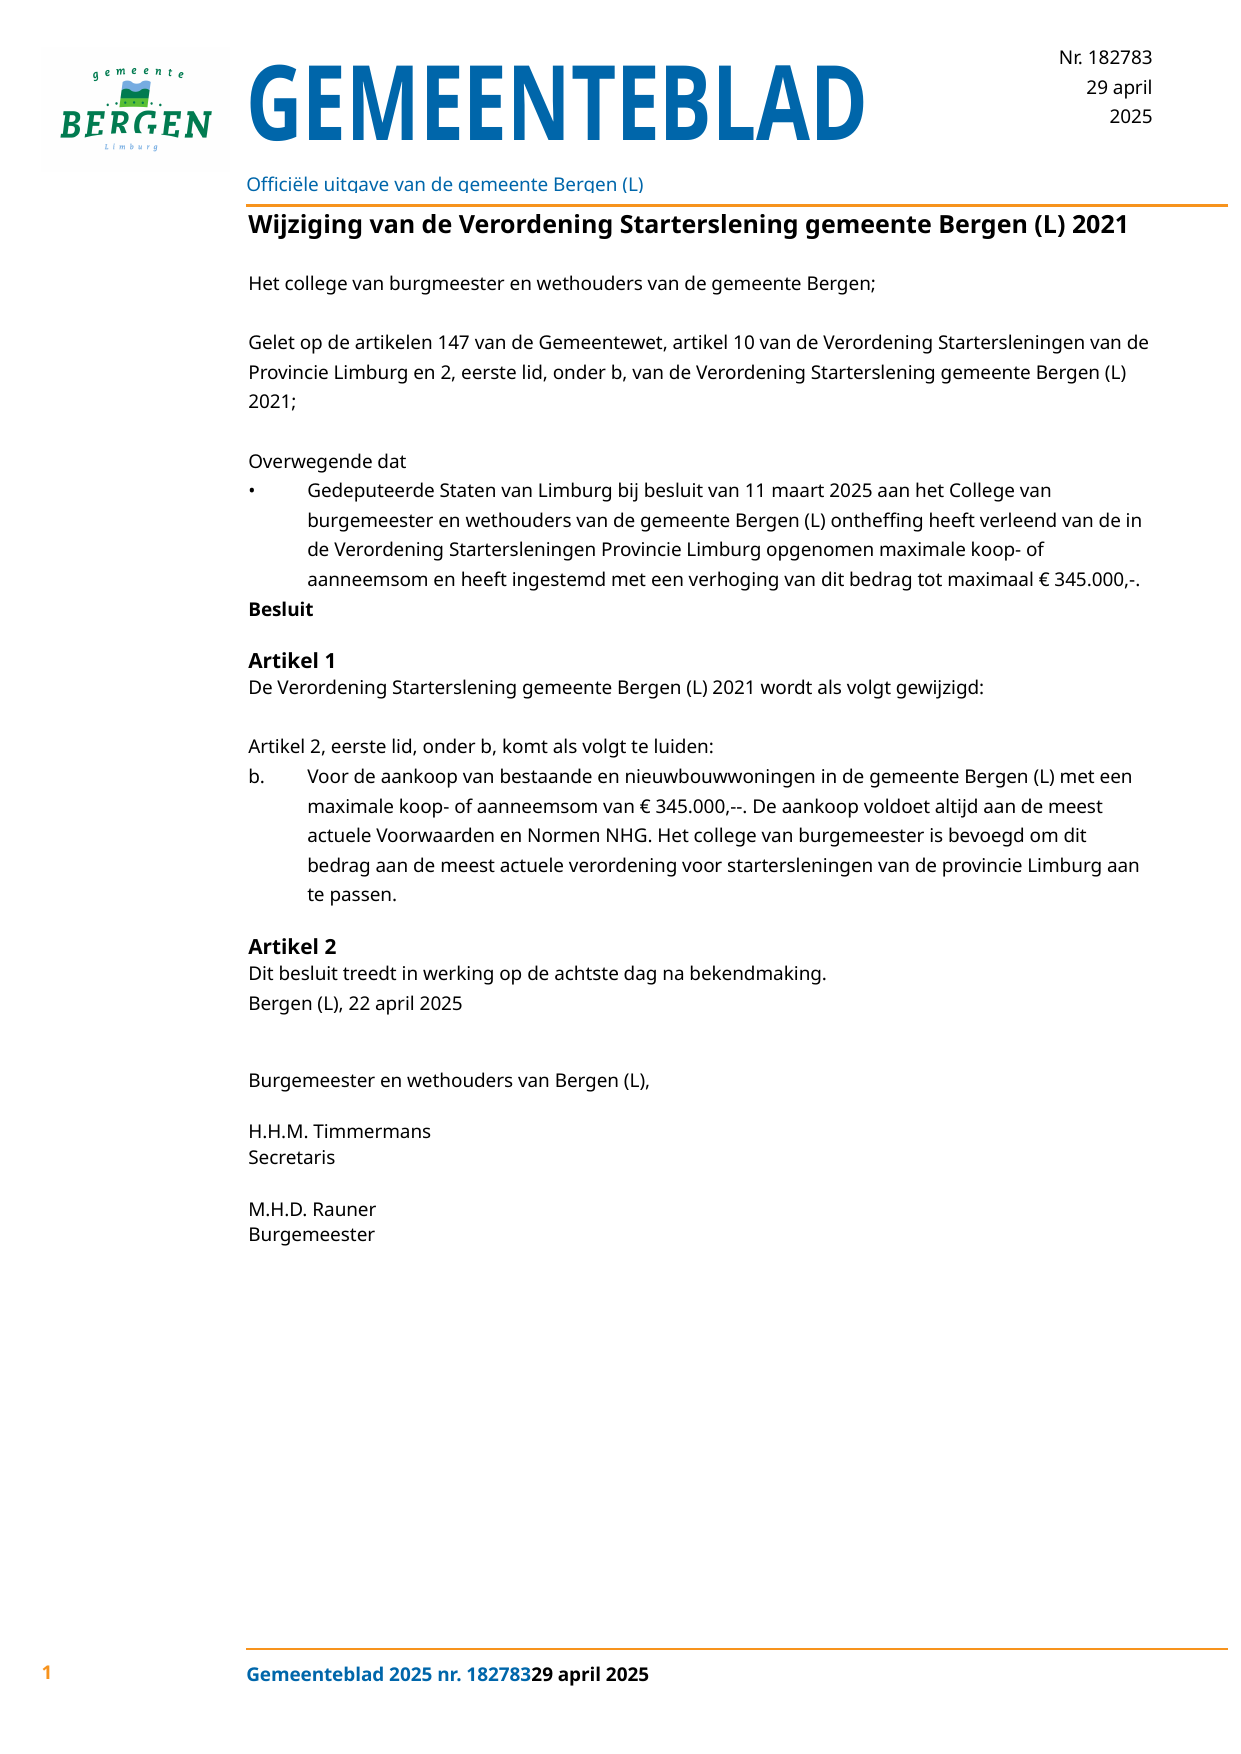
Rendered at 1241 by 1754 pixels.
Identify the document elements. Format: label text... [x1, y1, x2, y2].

text Artikel 2, eerste lid, onder b, komt als volgt te luiden: [248, 734, 1152, 759]
list Gedeputeerde Staten van Limburg bij besluit van 11 maart 2025 aan het College van burgemeester en wethouders van de gemeente Bergen (L) ontheffing heeft verleend van de in de Verordening Startersleningen Provincie Limburg opgenomen maximale koop- of aanneemsom en heeft ingestemd met een verhoging van dit bedrag tot maximaal € 345.000,-. [248, 477, 1152, 592]
text H.H.M. Timmermans [248, 1119, 1152, 1144]
text De Verordening Starterslening gemeente Bergen (L) 2021 wordt als volgt gewijzigd: [248, 674, 1152, 700]
text Secretaris [248, 1144, 1152, 1170]
list Voor de aankoop van bestaande en nieuwbouwwoningen in de gemeente Bergen (L) met een maximale koop- of aanneemsom van € 345.000,--. De aankoop voldoet altijd aan de meest actuele Voorwaarden en Normen NHG. Het college van burgemeester is bevoegd om dit bedrag aan de meest actuele verordening voor startersleningen van de provincie Limburg aan te passen. [248, 763, 1152, 907]
text Gelet op de artikelen 147 van de Gemeentewet, artikel 10 van de Verordening Startersleningen van de Provincie Limburg en 2, eerste lid, onder b, van de Verordening Starterslening gemeente Bergen (L) 2021; [248, 329, 1152, 414]
text Burgemeester en wethouders van Bergen (L), [248, 1067, 1152, 1093]
picture [41, 47, 231, 172]
text Besluit [248, 596, 1152, 621]
text Bergen (L), 22 april 2025 [248, 990, 1152, 1016]
text Overwegende dat [248, 448, 1152, 473]
text Wijziging van de Verordening Starterslening gemeente Bergen (L) 2021 [248, 207, 1152, 241]
text Artikel 1 [248, 646, 1152, 674]
text Het college van burgmeester en wethouders van de gemeente Bergen; [248, 270, 1152, 296]
text M.H.D. Rauner [248, 1196, 1152, 1222]
text Dit besluit treedt in werking op de achtste dag na bekendmaking. [248, 961, 1152, 986]
text Burgemeester [248, 1222, 1152, 1247]
text Artikel 2 [248, 932, 1152, 961]
